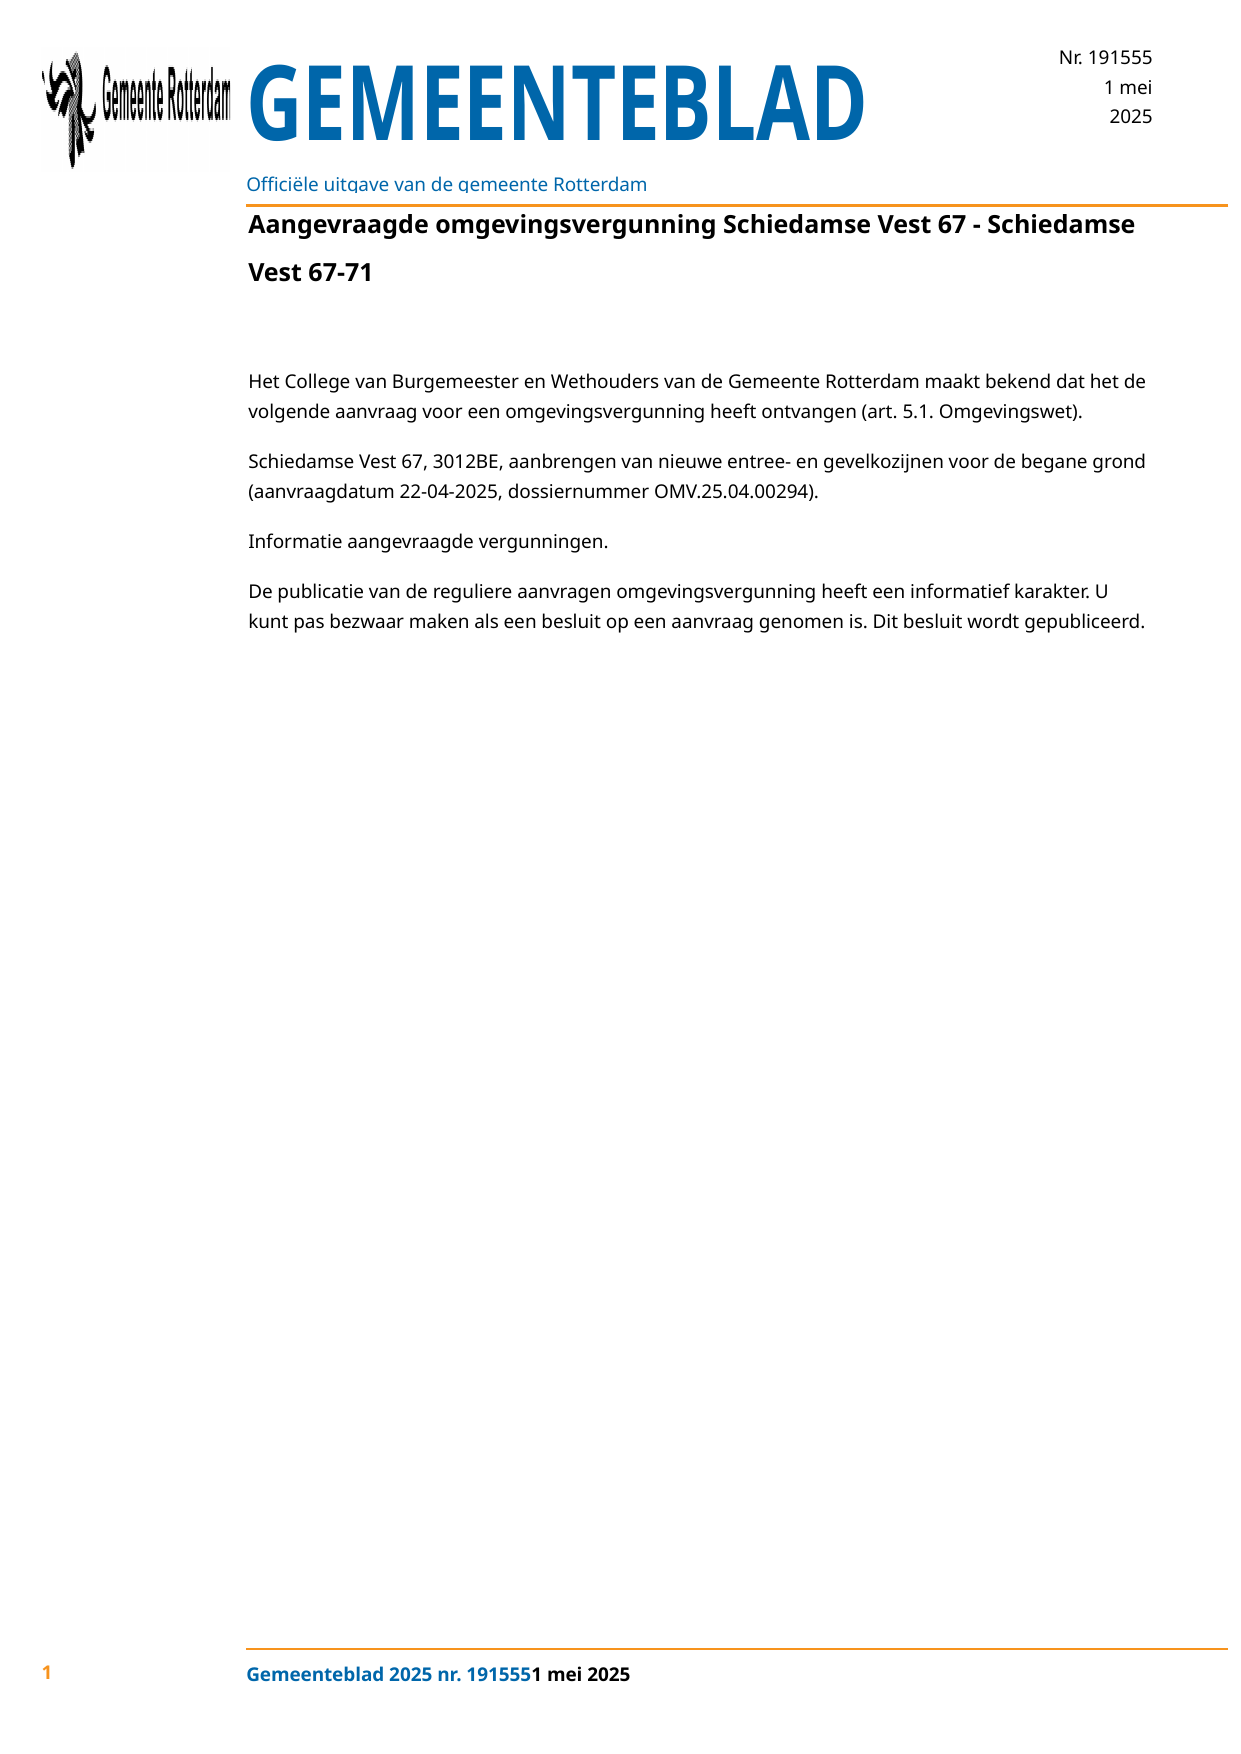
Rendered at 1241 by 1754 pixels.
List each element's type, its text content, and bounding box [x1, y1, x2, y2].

text De publicatie van de reguliere aanvragen omgevingsvergunning heeft een informatief karakter. U kunt pas bezwaar maken als een besluit op een aanvraag genomen is. Dit besluit wordt gepubliceerd. [248, 579, 1152, 634]
text Aangevraagde omgevingsvergunning Schiedamse Vest 67 - Schiedamse Vest 67-71 [248, 207, 1152, 288]
text Schiedamse Vest 67, 3012BE, aanbrengen van nieuwe entree- en gevelkozijnen voor de begane grond (aanvraagdatum 22-04-2025, dossiernummer OMV.25.04.00294). [248, 448, 1152, 504]
picture [41, 47, 231, 172]
text Informatie aangevraagde vergunningen. [248, 528, 1152, 554]
text Het College van Burgemeester en Wethouders van de Gemeente Rotterdam maakt bekend dat het de volgende aanvraag voor een omgevingsvergunning heeft ontvangen (art. 5.1. Omgevingswet). [248, 368, 1152, 424]
